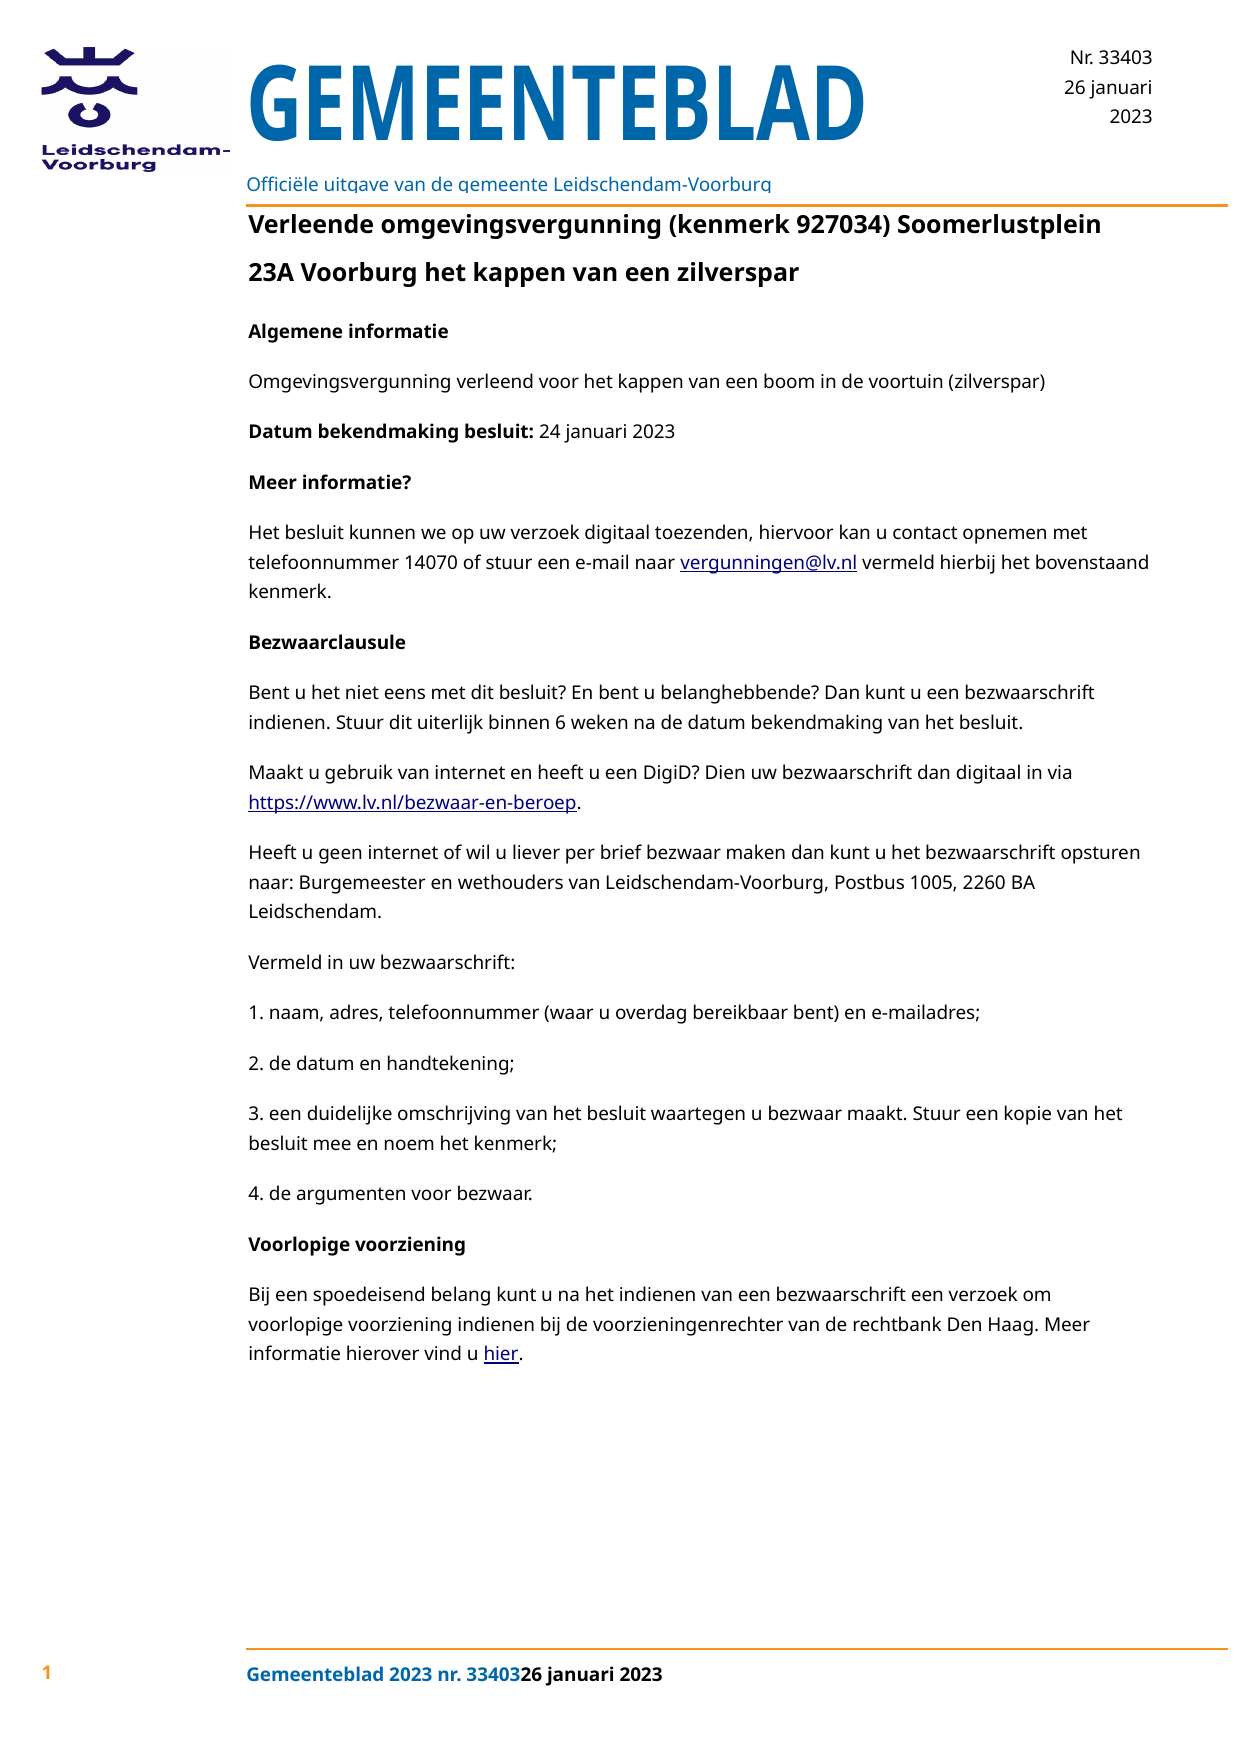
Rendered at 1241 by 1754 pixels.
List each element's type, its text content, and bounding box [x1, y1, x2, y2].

text Maakt u gebruik van internet en heeft u een DigiD? Dien uw bezwaarschrift dan digitaal in via https://www.lv.nl/bezwaar-en-beroep. [248, 759, 1152, 815]
text Algemene informatie [248, 318, 1152, 344]
text 1. naam, adres, telefoonnummer (waar u overdag bereikbaar bent) en e-mailadres; [248, 999, 1152, 1025]
text Bij een spoedeisend belang kunt u na het indienen van een bezwaarschrift een verzoek om voorlopige voorziening indienen bij de voorzieningenrechter van de rechtbank Den Haag. Meer informatie hierover vind u hier. [248, 1281, 1152, 1366]
text Bezwaarclausule [248, 629, 1152, 655]
text Het besluit kunnen we op uw verzoek digitaal toezenden, hiervoor kan u contact opnemen met telefoonnummer 14070 of stuur een e-mail naar vergunningen@lv.nl vermeld hierbij het bovenstaand kenmerk. [248, 519, 1152, 604]
text Bent u het niet eens met dit besluit? En bent u belanghebbende? Dan kunt u een bezwaarschrift indienen. Stuur dit uiterlijk binnen 6 weken na de datum bekendmaking van het besluit. [248, 679, 1152, 735]
text Datum bekendmaking besluit: 24 januari 2023 [248, 419, 1152, 444]
text Voorlopige voorziening [248, 1231, 1152, 1257]
text Verleende omgevingsvergunning (kenmerk 927034) Soomerlustplein 23A Voorburg het kappen van een zilverspar [248, 207, 1152, 288]
text Heeft u geen internet of wil u liever per brief bezwaar maken dan kunt u het bezwaarschrift opsturen naar: Burgemeester en wethouders van Leidschendam-Voorburg, Postbus 1005, 2260 BA Leidschendam. [248, 839, 1152, 924]
text Omgevingsvergunning verleend voor het kappen van een boom in de voortuin (zilverspar) [248, 368, 1152, 394]
text 4. de argumenten voor bezwaar. [248, 1180, 1152, 1206]
text Vermeld in uw bezwaarschrift: [248, 949, 1152, 975]
text 3. een duidelijke omschrijving van het besluit waartegen u bezwaar maakt. Stuur een kopie van het besluit mee en noem het kenmerk; [248, 1100, 1152, 1156]
text Meer informatie? [248, 469, 1152, 495]
text 2. de datum en handtekening; [248, 1050, 1152, 1076]
picture [41, 47, 231, 172]
